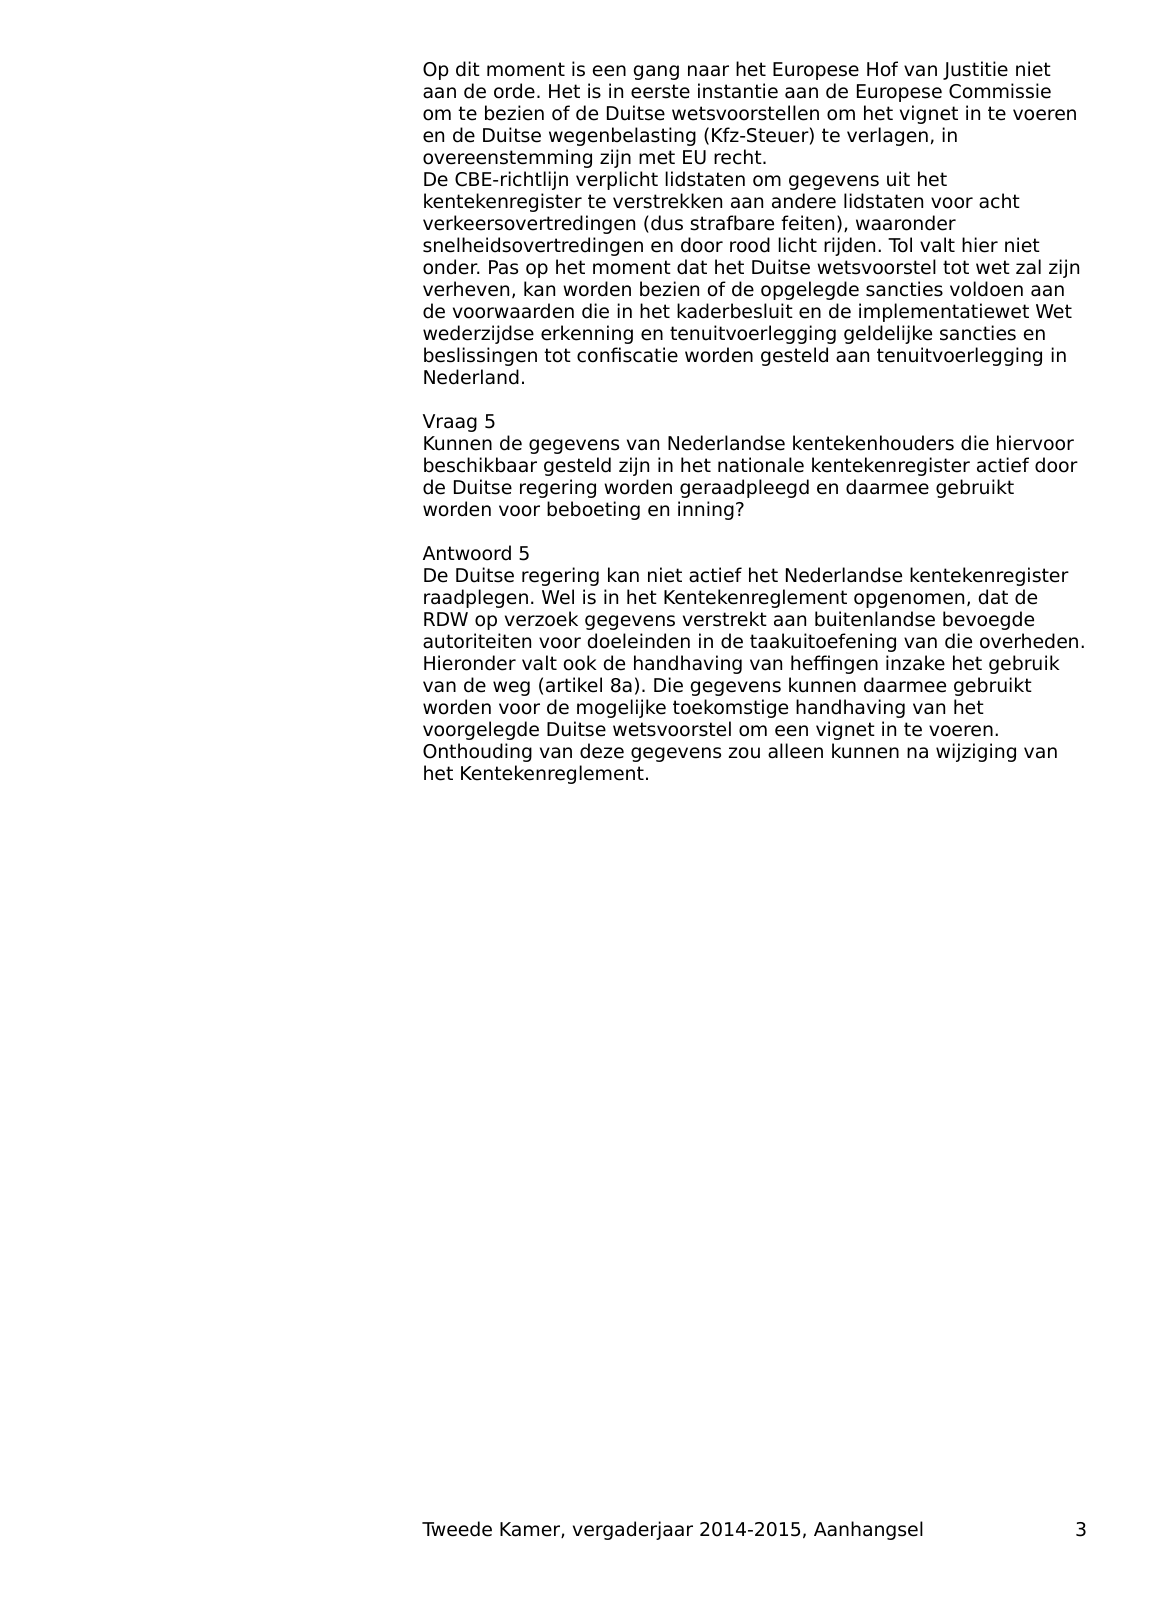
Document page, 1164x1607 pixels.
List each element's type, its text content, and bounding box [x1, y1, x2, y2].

text De CBE-richtlijn verplicht lidstaten om gegevens uit het kentekenregister te verstrekken aan andere lidstaten voor acht verkeersovertredingen (dus strafbare feiten), waaronder snelheidsovertredingen en door rood licht rijden. Tol valt hier niet onder. Pas op het moment dat het Duitse wetsvoorstel tot wet zal zijn verheven, kan worden bezien of de opgelegde sancties voldoen aan de voorwaarden die in het kaderbesluit en de implementatiewet Wet wederzijdse erkenning en tenuitvoerlegging geldelijke sancties en beslissingen tot confiscatie worden gesteld aan tenuitvoerlegging in Nederland. [422, 169, 1087, 389]
text De Duitse regering kan niet actief het Nederlandse kentekenregister raadplegen. Wel is in het Kentekenreglement opgenomen, dat de RDW op verzoek gegevens verstrekt aan buitenlandse bevoegde autoriteiten voor doeleinden in de taakuitoefening van die overheden. Hieronder valt ook de handhaving van heffingen inzake het gebruik van de weg (artikel 8a). Die gegevens kunnen daarmee gebruikt worden voor de mogelijke toekomstige handhaving van het voorgelegde Duitse wetsvoorstel om een vignet in te voeren. Onthouding van deze gegevens zou alleen kunnen na wijziging van het Kentekenreglement. [422, 565, 1087, 785]
text Vraag 5 [422, 411, 1087, 433]
text Kunnen de gegevens van Nederlandse kentekenhouders die hiervoor beschikbaar gesteld zijn in het nationale kentekenregister actief door de Duitse regering worden geraadpleegd en daarmee gebruikt worden voor beboeting en inning? [422, 433, 1087, 521]
text Op dit moment is een gang naar het Europese Hof van Justitie niet aan de orde. Het is in eerste instantie aan de Europese Commissie om te bezien of de Duitse wetsvoorstellen om het vignet in te voeren en de Duitse wegenbelasting (Kfz-Steuer) te verlagen, in overeenstemming zijn met EU recht. [422, 59, 1087, 169]
text Antwoord 5 [422, 543, 1087, 565]
